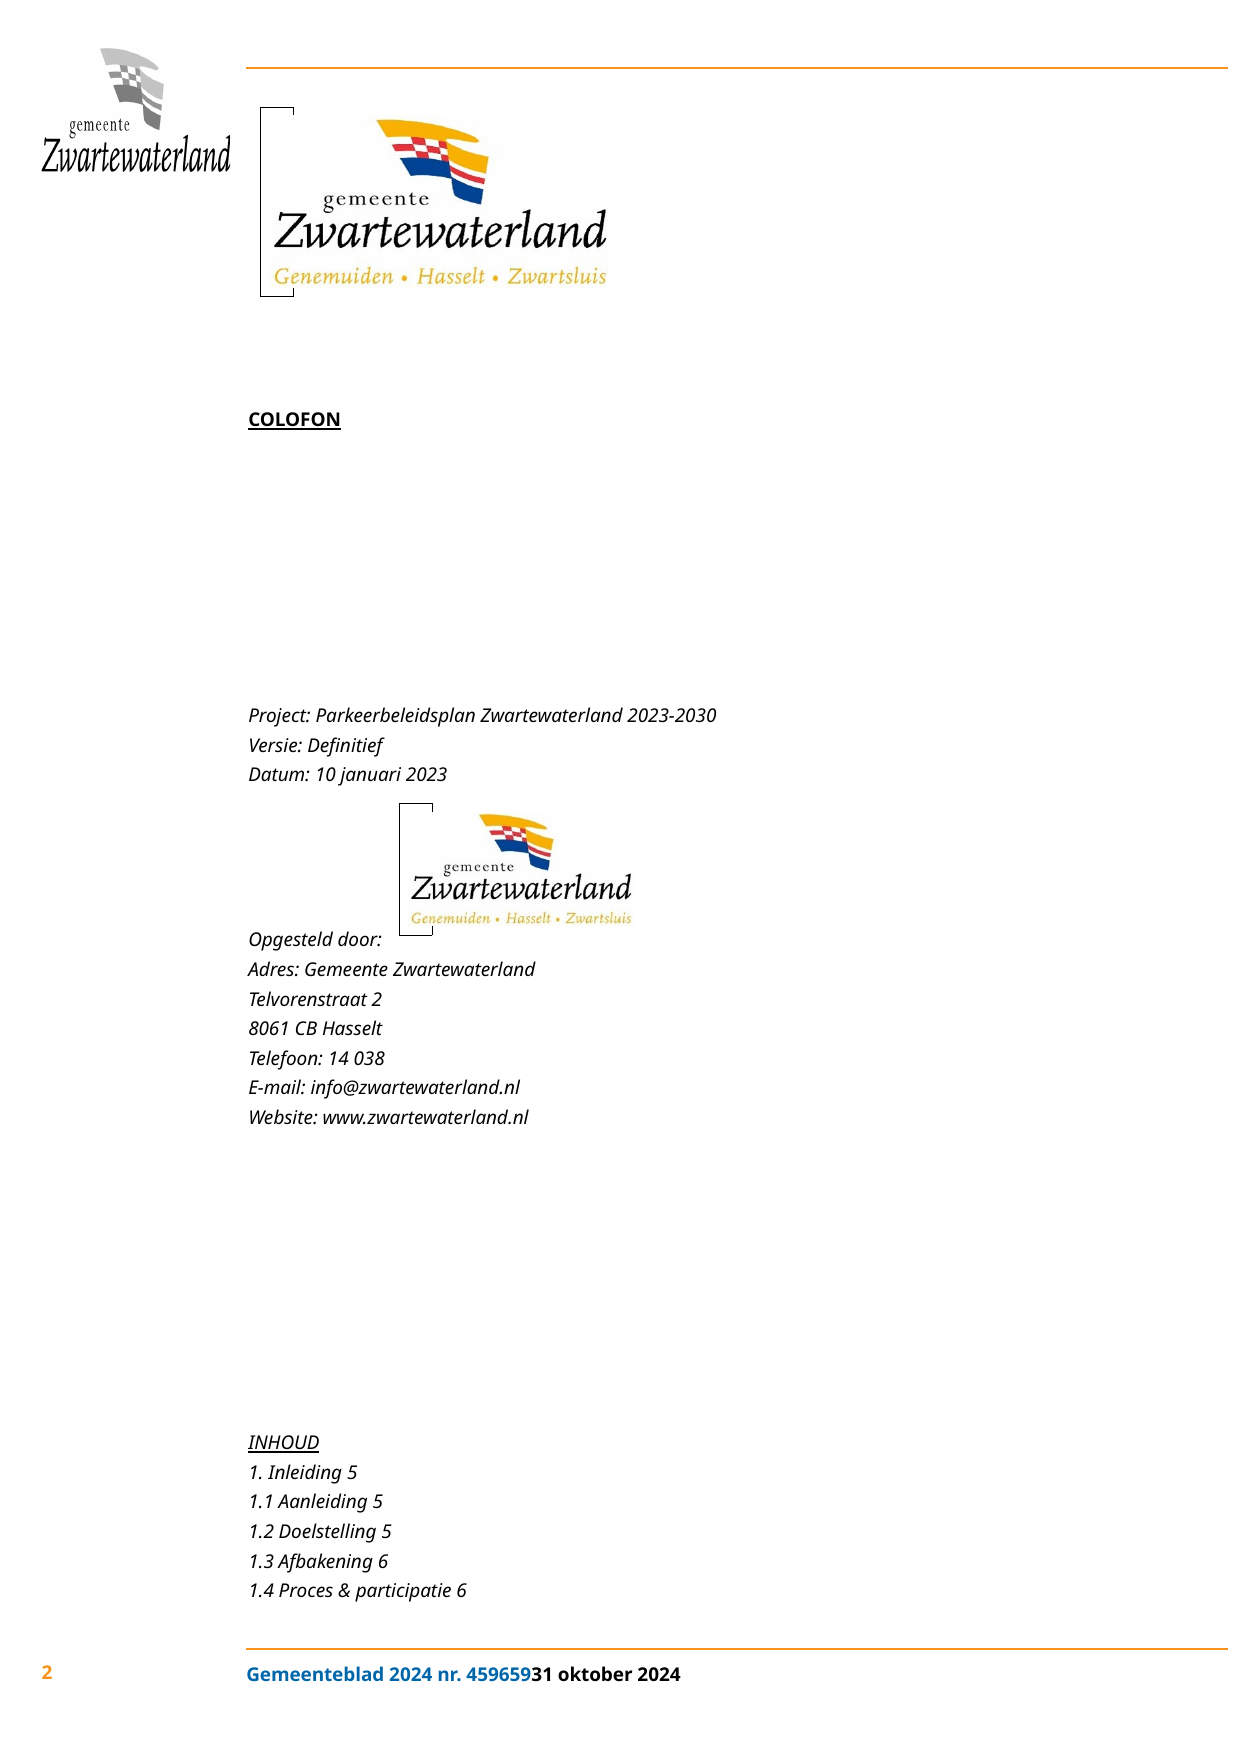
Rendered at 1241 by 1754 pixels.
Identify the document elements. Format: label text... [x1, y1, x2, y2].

picture [407, 812, 635, 926]
text Telvorenstraat 2 [248, 986, 1152, 1012]
text E-mail: info@zwartewaterland.nl [248, 1074, 1152, 1100]
text Datum: 10 januari 2023 [248, 762, 1152, 787]
text INHOUD [248, 1429, 1152, 1455]
text Telefoon: 14 038 [248, 1045, 1152, 1071]
text Versie: Definitief [248, 732, 1152, 758]
text COLOFON [248, 407, 1152, 432]
text 1. Inleiding 5 [248, 1459, 1152, 1485]
picture [41, 47, 231, 172]
text 1.2 Doelstelling 5 [248, 1518, 1152, 1544]
text 1.4 Proces & participatie 6 [248, 1577, 1152, 1603]
text 1.1 Aanleiding 5 [248, 1489, 1152, 1514]
text Adres: Gemeente Zwartewaterland [248, 956, 1152, 982]
picture [268, 115, 612, 288]
text 1.3 Afbakening 6 [248, 1548, 1152, 1574]
text Opgesteld door: [248, 791, 1152, 952]
text Project: Parkeerbeleidsplan Zwartewaterland 2023-2030 [248, 702, 1152, 728]
text 8061 CB Hasselt [248, 1015, 1152, 1041]
text Website: www.zwartewaterland.nl [248, 1104, 1152, 1130]
